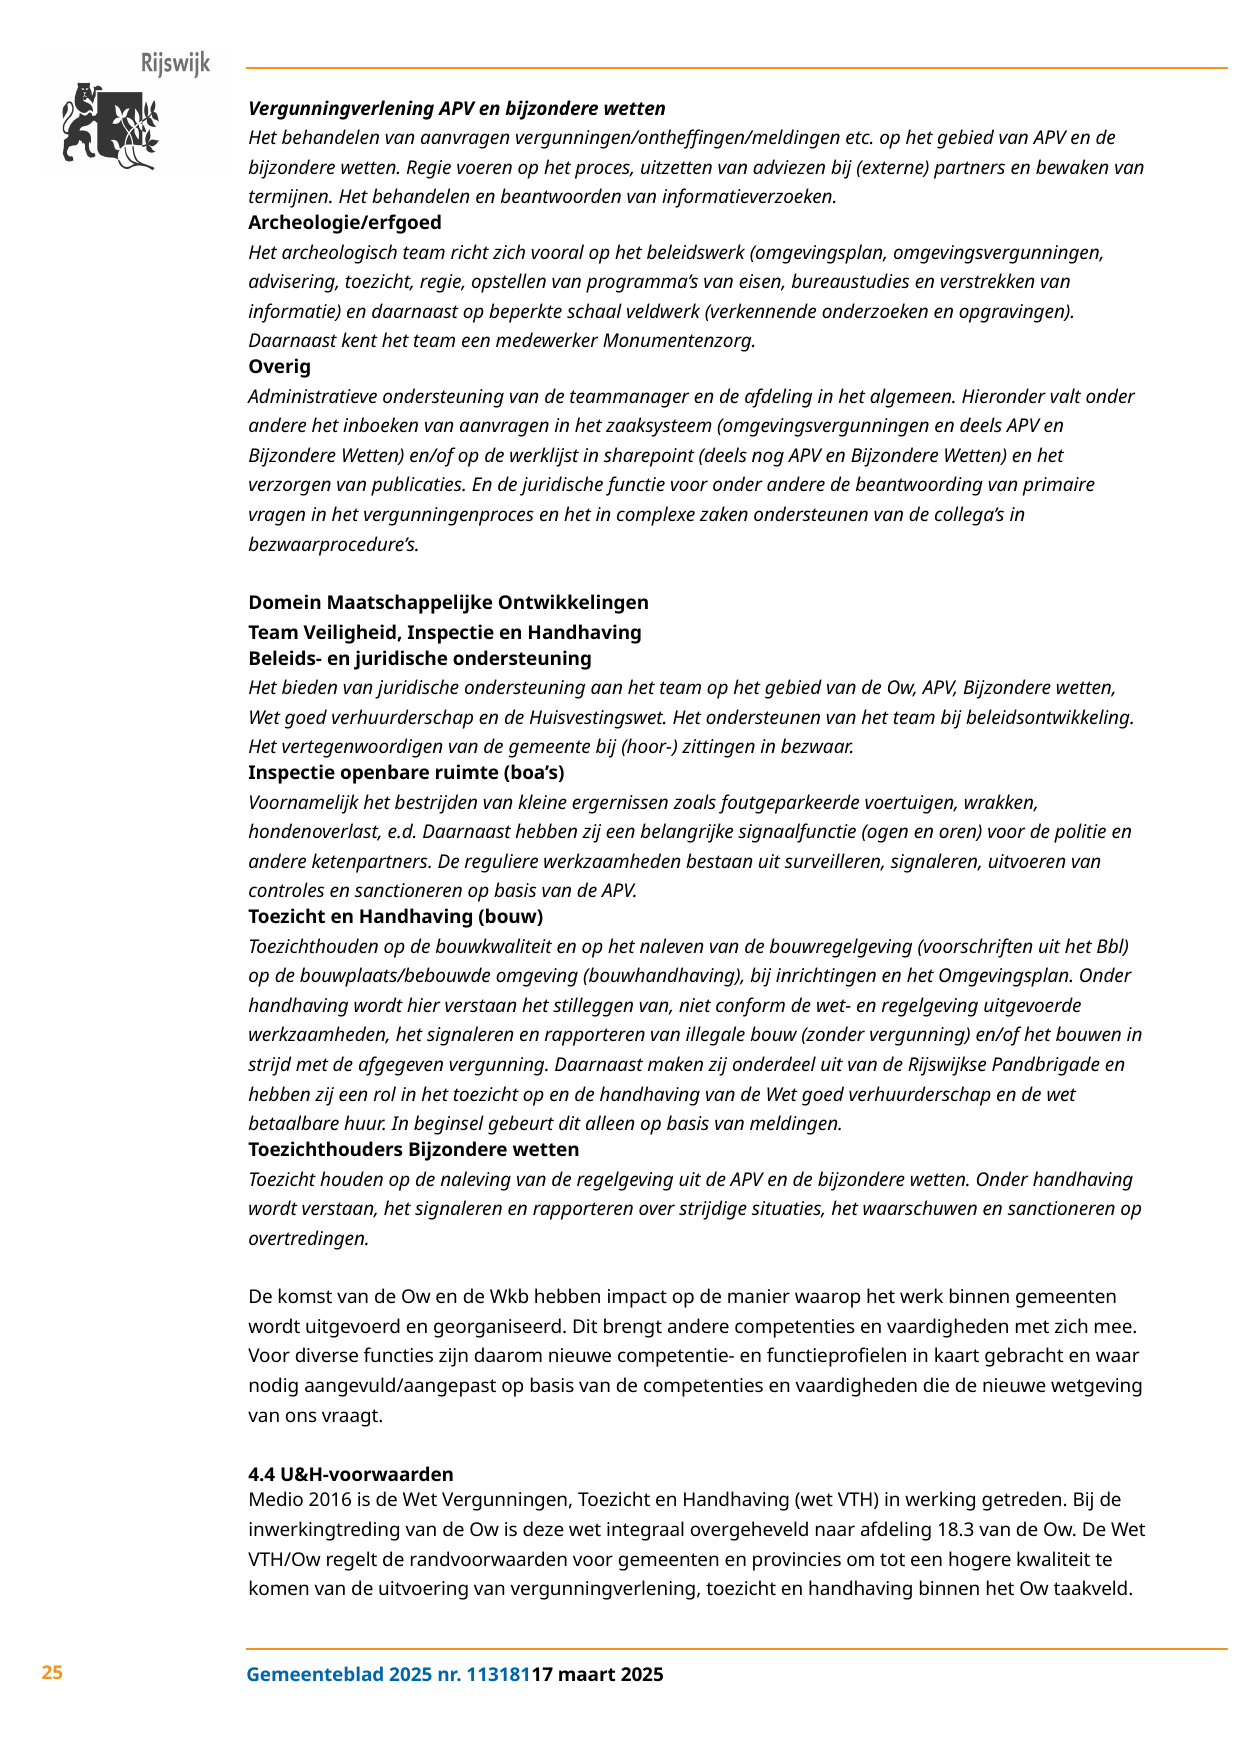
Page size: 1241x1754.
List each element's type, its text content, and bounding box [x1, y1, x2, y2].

picture [41, 47, 231, 172]
table_cell Toezichthouders Bijzondere wetten Toezicht houden op de naleving van de regelgeving uit de APV en de bijzondere wetten. Onder handhaving wordt verstaan, het signaleren en rapporteren over strijdige situaties, het waarschuwen en sanctioneren op overtredingen. [248, 1136, 1152, 1251]
table_cell Vergunningverlening APV en bijzondere wetten Het behandelen van aanvragen vergunningen/ontheffingen/meldingen etc. op het gebied van APV en de bijzondere wetten. Regie voeren op het proces, uitzetten van adviezen bij (externe) partners en bewaken van termijnen. Het behandelen en beantwoorden van informatieverzoeken. [248, 95, 1152, 209]
table_cell Archeologie/erfgoed Het archeologisch team richt zich vooral op het beleidswerk (omgevingsplan, omgevingsvergunningen, advisering, toezicht, regie, opstellen van programma’s van eisen, bureaustudies en verstrekken van informatie) en daarnaast op beperkte schaal veldwerk (verkennende onderzoeken en opgravingen). Daarnaast kent het team een medewerker Monumentenzorg. [248, 209, 1152, 353]
table_cell Toezicht en Handhaving (bouw) Toezichthouden op de bouwkwaliteit en op het naleven van de bouwregelgeving (voorschriften uit het Bbl) op de bouwplaats/bebouwde omgeving (bouwhandhaving), bij inrichtingen en het Omgevingsplan. Onder handhaving wordt hier verstaan het stilleggen van, niet conform de wet- en regelgeving uitgevoerde werkzaamheden, het signaleren en rapporteren van illegale bouw (zonder vergunning) en/of het bouwen in strijd met de afgegeven vergunning. Daarnaast maken zij onderdeel uit van de Rijswijkse Pandbrigade en hebben zij een rol in het toezicht op en de handhaving van de Wet goed verhuurderschap en de wet betaalbare huur. In beginsel gebeurt dit alleen op basis van meldingen. [248, 903, 1152, 1136]
table_cell Inspectie openbare ruimte (boa’s) Voornamelijk het bestrijden van kleine ergernissen zoals foutgeparkeerde voertuigen, wrakken, hondenoverlast, e.d. Daarnaast hebben zij een belangrijke signaalfunctie (ogen en oren) voor de politie en andere ketenpartners. De reguliere werkzaamheden bestaan uit surveilleren, signaleren, uitvoeren van controles en sanctioneren op basis van de APV. [248, 759, 1152, 903]
text Medio 2016 is de Wet Vergunningen, Toezicht en Handhaving (wet VTH) in werking getreden. Bij de inwerkingtreding van de Ow is deze wet integraal overgeheveld naar afdeling 18.3 van de Ow. De Wet VTH/Ow regelt de randvoorwaarden voor gemeenten en provincies om tot een hogere kwaliteit te komen van de uitvoering van vergunningverlening, toezicht en handhaving binnen het Ow taakveld. [248, 1487, 1152, 1601]
table_cell Overig Administratieve ondersteuning van de teammanager en de afdeling in het algemeen. Hieronder valt onder andere het inboeken van aanvragen in het zaaksysteem (omgevingsvergunningen en deels APV en Bijzondere Wetten) en/of op de werklijst in sharepoint (deels nog APV en Bijzondere Wetten) en het verzorgen van publicaties. En de juridische functie voor onder andere de beantwoording van primaire vragen in het vergunningenproces en het in complexe zaken ondersteunen van de collega’s in bezwaarprocedure’s. [248, 353, 1152, 557]
text 4.4 U&H-voorwaarden [248, 1461, 1152, 1487]
text De komst van de Ow en de Wkb hebben impact op de manier waarop het werk binnen gemeenten wordt uitgevoerd en georganiseerd. Dit brengt andere competenties en vaardigheden met zich mee. Voor diverse functies zijn daarom nieuwe competentie- en functieprofielen in kaart gebracht en waar nodig aangevuld/aangepast op basis van de competenties en vaardigheden die de nieuwe wetgeving van ons vraagt. [248, 1283, 1152, 1427]
table_cell Beleids- en juridische ondersteuning Het bieden van juridische ondersteuning aan het team op het gebied van de Ow, APV, Bijzondere wetten, Wet goed verhuurderschap en de Huisvestingswet. Het ondersteunen van het team bij beleidsontwikkeling. Het vertegenwoordigen van de gemeente bij (hoor-) zittingen in bezwaar. [248, 645, 1152, 759]
table_header Domein Maatschappelijke Ontwikkelingen Team Veiligheid, Inspectie en Handhaving [248, 590, 1152, 645]
